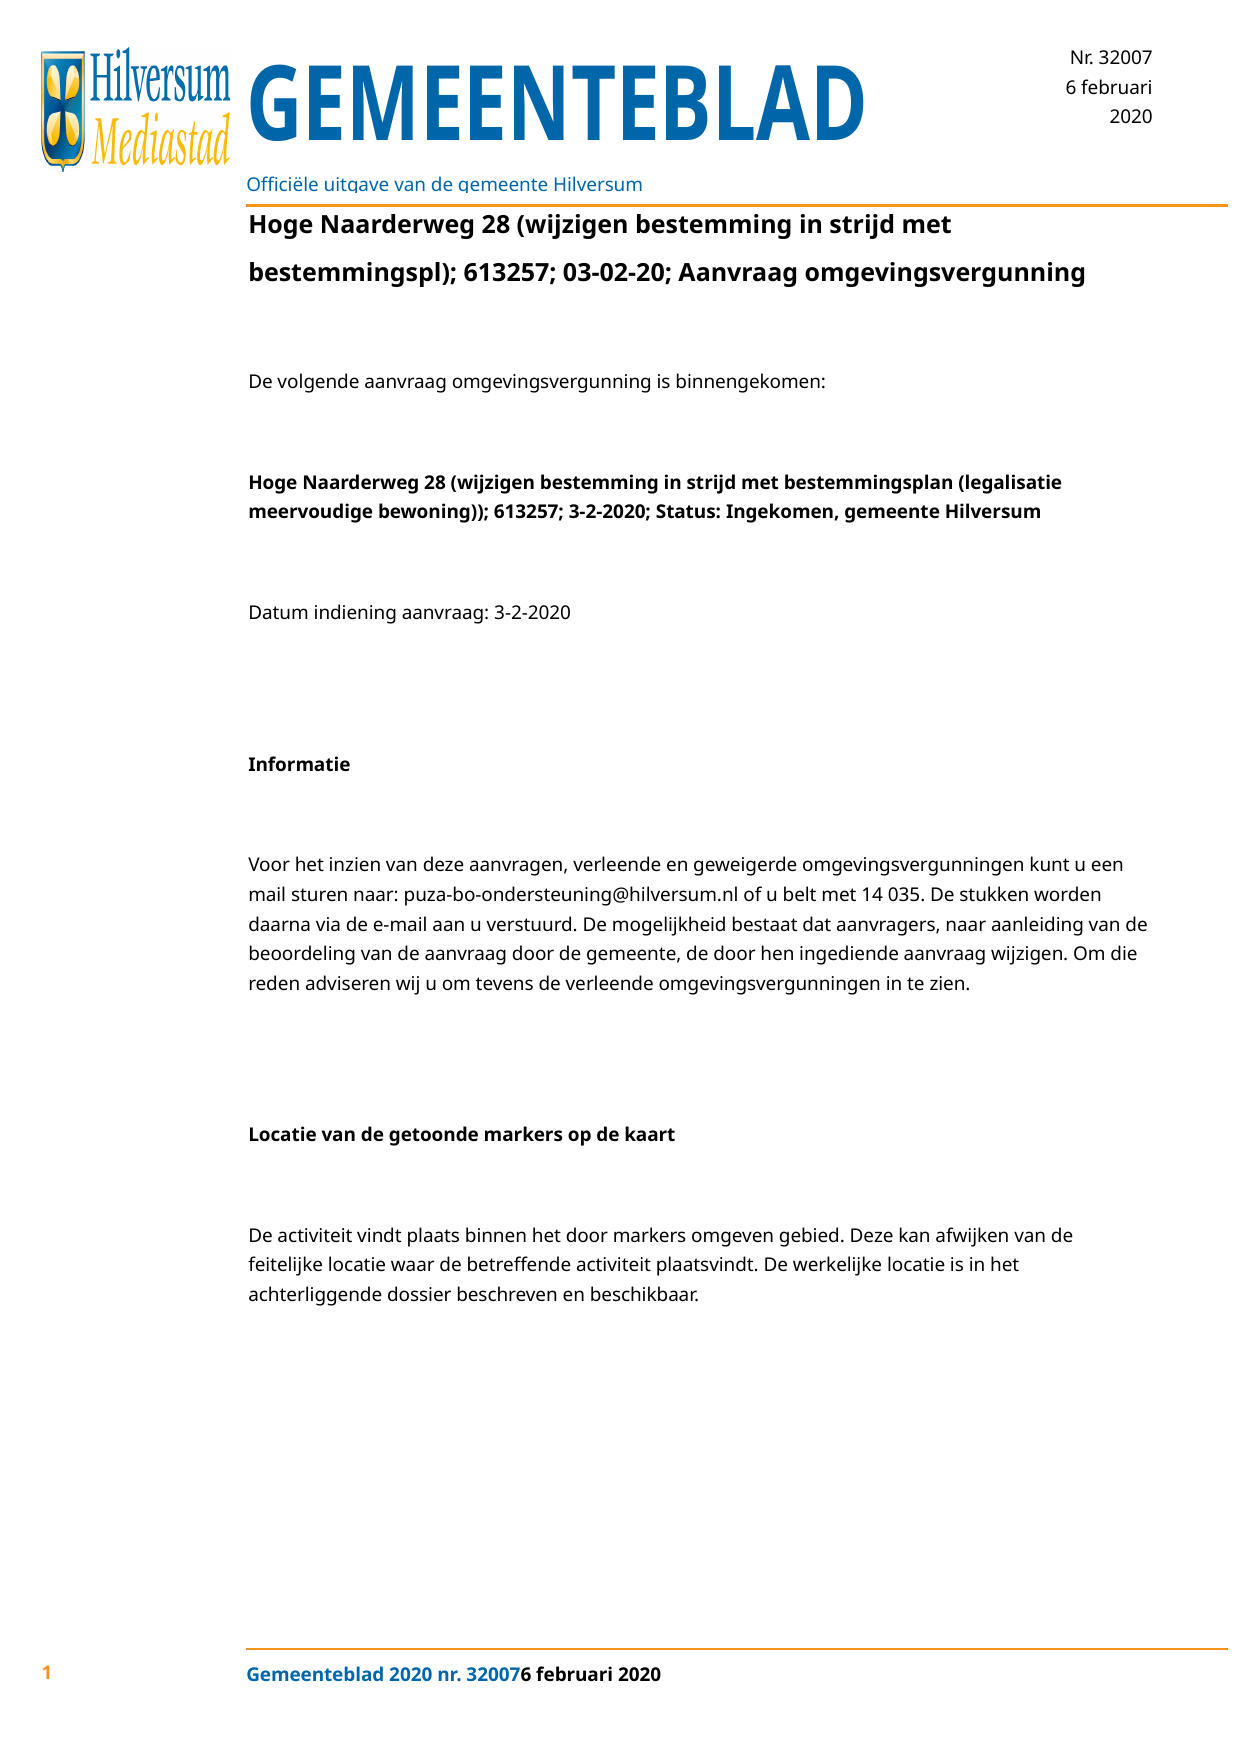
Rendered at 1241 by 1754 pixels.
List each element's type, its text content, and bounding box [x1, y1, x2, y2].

picture [41, 47, 231, 172]
text Informatie [248, 751, 1152, 777]
text De activiteit vindt plaats binnen het door markers omgeven gebied. Deze kan afwijken van de feitelijke locatie waar de betreffende activiteit plaatsvindt. De werkelijke locatie is in het achterliggende dossier beschreven en beschikbaar. [248, 1222, 1152, 1307]
text Hoge Naarderweg 28 (wijzigen bestemming in strijd met bestemmingspl); 613257; 03-02-20; Aanvraag omgevingsvergunning [248, 207, 1152, 288]
text De volgende aanvraag omgevingsvergunning is binnengekomen: [248, 368, 1152, 394]
text Locatie van de getoonde markers op de kaart [248, 1121, 1152, 1147]
text Hoge Naarderweg 28 (wijzigen bestemming in strijd met bestemmingsplan (legalisatie meervoudige bewoning)); 613257; 3-2-2020; Status: Ingekomen, gemeente Hilversum [248, 469, 1152, 524]
text Datum indiening aanvraag: 3-2-2020 [248, 599, 1152, 625]
text Voor het inzien van deze aanvragen, verleende en geweigerde omgevingsvergunningen kunt u een mail sturen naar: puza-bo-ondersteuning@hilversum.nl of u belt met 14 035. De stukken worden daarna via de e-mail aan u verstuurd. De mogelijkheid bestaat dat aanvragers, naar aanleiding van de beoordeling van de aanvraag door de gemeente, de door hen ingediende aanvraag wijzigen. Om die reden adviseren wij u om tevens de verleende omgevingsvergunningen in te zien. [248, 852, 1152, 996]
